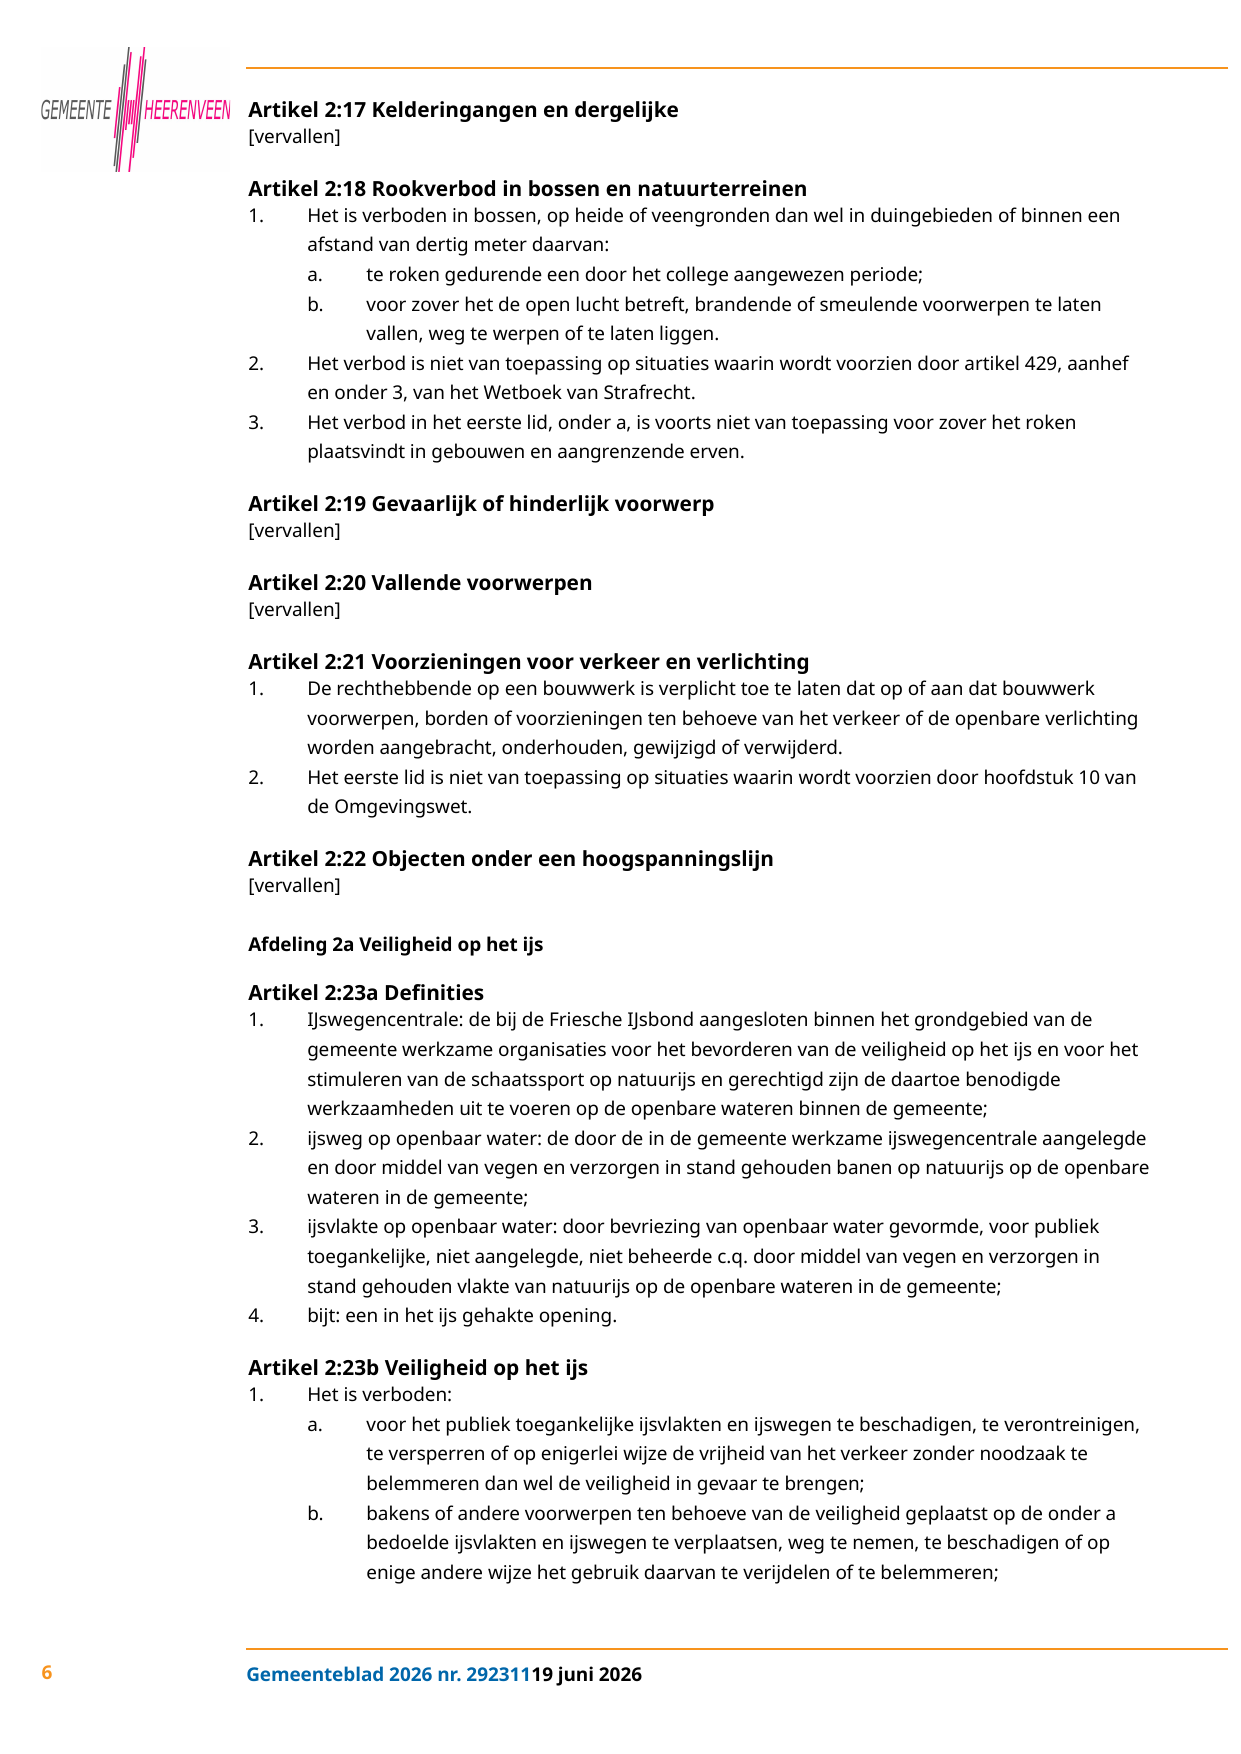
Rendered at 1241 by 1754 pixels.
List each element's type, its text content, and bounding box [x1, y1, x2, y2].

text Artikel 2:20 Vallende voorwerpen [248, 568, 1152, 596]
text Artikel 2:23b Veiligheid op het ijs [248, 1353, 1152, 1381]
list ijsvlakte op openbaar water: door bevriezing van openbaar water gevormde, voor publiek toegankelijke, niet aangelegde, niet beheerde c.q. door middel van vegen en verzorgen in stand gehouden vlakte van natuurijs op de openbare wateren in de gemeente; [248, 1214, 1152, 1299]
list voor zover het de open lucht betreft, brandende of smeulende voorwerpen te laten vallen, weg te werpen of te laten liggen. [307, 291, 1152, 346]
list Het verbod in het eerste lid, onder a, is voorts niet van toepassing voor zover het roken plaatsvindt in gebouwen en aangrenzende erven. [248, 409, 1152, 464]
text Artikel 2:19 Gevaarlijk of hinderlijk voorwerp [248, 489, 1152, 518]
list ijsweg op openbaar water: de door de in de gemeente werkzame ijswegencentrale aangelegde en door middel van vegen en verzorgen in stand gehouden banen op natuurijs op de openbare wateren in de gemeente; [248, 1125, 1152, 1210]
list Het is verboden in bossen, op heide of veengronden dan wel in duingebieden of binnen een afstand van dertig meter daarvan: [248, 202, 1152, 257]
text [vervallen] [248, 518, 1152, 543]
text Artikel 2:21 Voorzieningen voor verkeer en verlichting [248, 647, 1152, 675]
text Afdeling 2a Veiligheid op het ijs [248, 932, 1152, 957]
list bijt: een in het ijs gehakte opening. [248, 1302, 1152, 1328]
list De rechthebbende op een bouwwerk is verplicht toe te laten dat op of aan dat bouwwerk voorwerpen, borden of voorzieningen ten behoeve van het verkeer of de openbare verlichting worden aangebracht, onderhouden, gewijzigd of verwijderd. [248, 675, 1152, 760]
list voor het publiek toegankelijke ijsvlakten en ijswegen te beschadigen, te verontreinigen, te versperren of op enigerlei wijze de vrijheid van het verkeer zonder noodzaak te belemmeren dan wel de veiligheid in gevaar te brengen; [307, 1411, 1152, 1496]
text [vervallen] [248, 596, 1152, 622]
list Het eerste lid is niet van toepassing op situaties waarin wordt voorzien door hoofdstuk 10 van de Omgevingswet. [248, 764, 1152, 819]
text [vervallen] [248, 123, 1152, 149]
text Artikel 2:22 Objecten onder een hoogspanningslijn [248, 844, 1152, 872]
list bakens of andere voorwerpen ten behoeve van de veiligheid geplaatst op de onder a bedoelde ijsvlakten en ijswegen te verplaatsen, weg te nemen, te beschadigen of op enige andere wijze het gebruik daarvan te verijdelen of te belemmeren; [307, 1500, 1152, 1584]
text Artikel 2:18 Rookverbod in bossen en natuurterreinen [248, 174, 1152, 202]
list Het verbod is niet van toepassing op situaties waarin wordt voorzien door artikel 429, aanhef en onder 3, van het Wetboek van Strafrecht. [248, 350, 1152, 405]
picture [41, 47, 231, 172]
text [vervallen] [248, 872, 1152, 898]
list Het is verboden: [248, 1381, 1152, 1407]
text Artikel 2:17 Kelderingangen en dergelijke [248, 95, 1152, 123]
list IJswegencentrale: de bij de Friesche IJsbond aangesloten binnen het grondgebied van de gemeente werkzame organisaties voor het bevorderen van de veiligheid op het ijs en voor het stimuleren van de schaatssport op natuurijs en gerechtigd zijn de daartoe benodigde werkzaamheden uit te voeren op de openbare wateren binnen de gemeente; [248, 1007, 1152, 1121]
list te roken gedurende een door het college aangewezen periode; [307, 261, 1152, 287]
text Artikel 2:23a Definities [248, 978, 1152, 1007]
